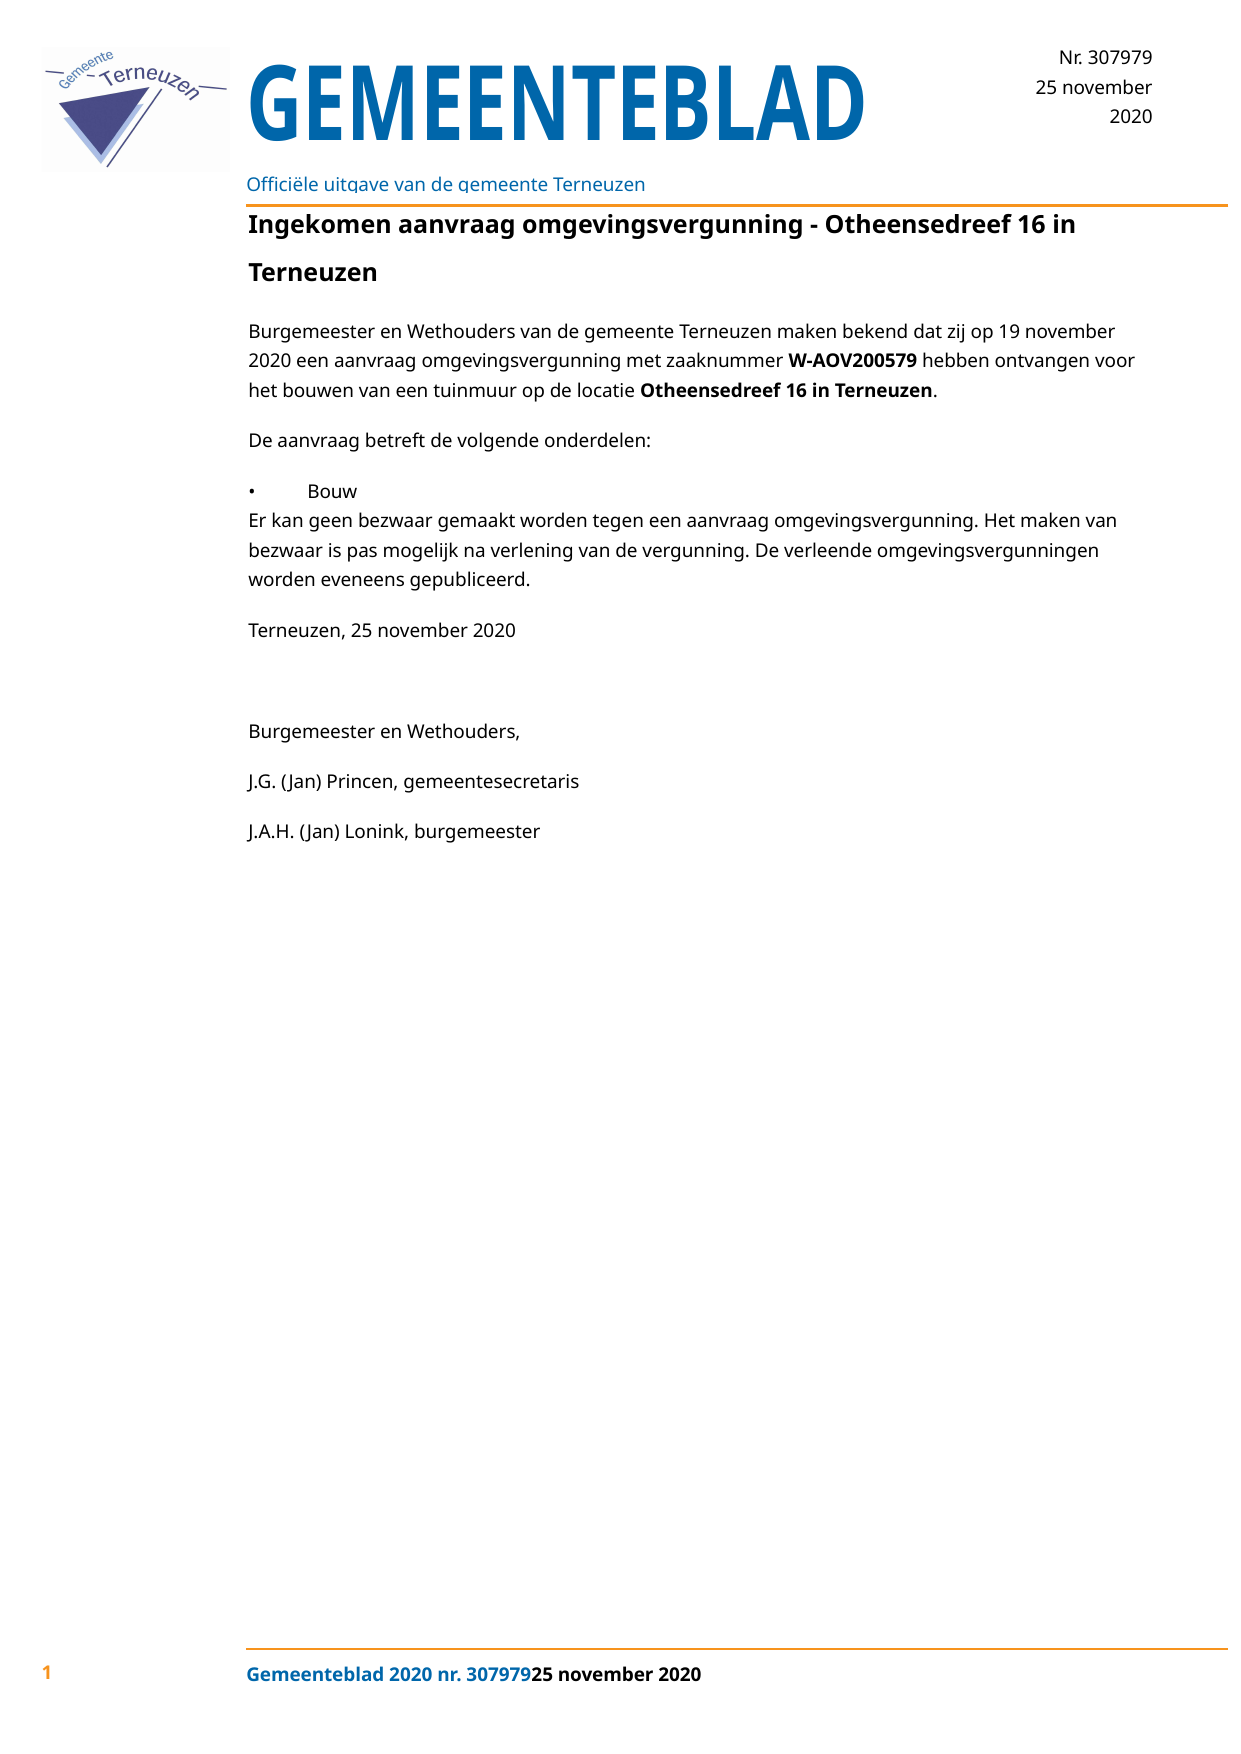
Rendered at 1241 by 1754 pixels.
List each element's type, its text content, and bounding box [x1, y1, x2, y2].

text Ingekomen aanvraag omgevingsvergunning - Otheensedreef 16 in Terneuzen [248, 207, 1152, 288]
text Burgemeester en Wethouders van de gemeente Terneuzen maken bekend dat zij op 19 november 2020 een aanvraag omgevingsvergunning met zaaknummer W-AOV200579 hebben ontvangen voor het bouwen van een tuinmuur op de locatie Otheensedreef 16 in Terneuzen. [248, 318, 1152, 403]
list Bouw [248, 478, 1152, 504]
picture [41, 47, 231, 172]
text J.A.H. (Jan) Lonink, burgemeester [248, 819, 1152, 844]
text Er kan geen bezwaar gemaakt worden tegen een aanvraag omgevingsvergunning. Het maken van bezwaar is pas mogelijk na verlening van de vergunning. De verleende omgevingsvergunningen worden eveneens gepubliceerd. [248, 507, 1152, 592]
text J.G. (Jan) Princen, gemeentesecretaris [248, 768, 1152, 794]
text Terneuzen, 25 november 2020 [248, 617, 1152, 643]
text De aanvraag betreft de volgende onderdelen: [248, 427, 1152, 453]
text Burgemeester en Wethouders, [248, 718, 1152, 744]
